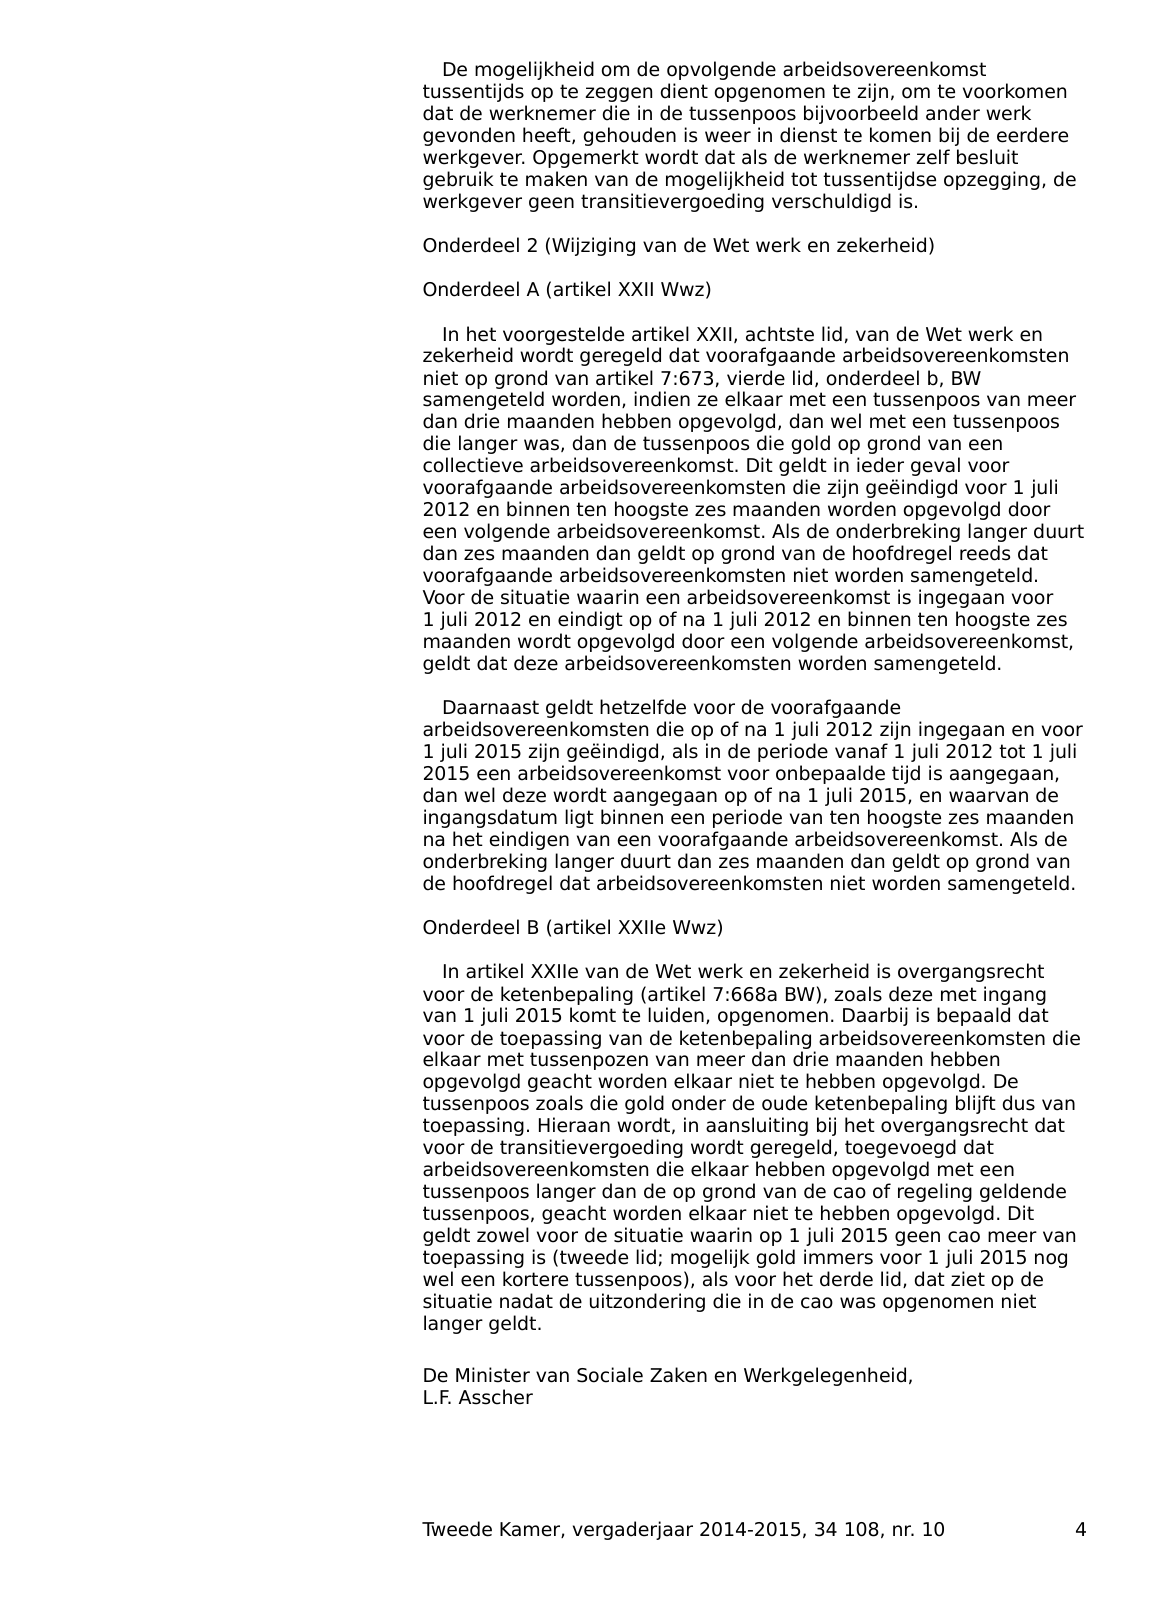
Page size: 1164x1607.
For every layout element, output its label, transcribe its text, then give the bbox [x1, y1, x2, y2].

text In het voorgestelde artikel XXII, achtste lid, van de Wet werk en zekerheid wordt geregeld dat voorafgaande arbeidsovereenkomsten niet op grond van artikel 7:673, vierde lid, onderdeel b, BW samengeteld worden, indien ze elkaar met een tussenpoos van meer dan drie maanden hebben opgevolgd, dan wel met een tussenpoos die langer was, dan de tussenpoos die gold op grond van een collectieve arbeidsovereenkomst. Dit geldt in ieder geval voor voorafgaande arbeidsovereenkomsten die zijn geëindigd voor 1 juli 2012 en binnen ten hoogste zes maanden worden opgevolgd door een volgende arbeidsovereenkomst. Als de onderbreking langer duurt dan zes maanden dan geldt op grond van de hoofdregel reeds dat voorafgaande arbeidsovereenkomsten niet worden samengeteld. Voor de situatie waarin een arbeidsovereenkomst is ingegaan voor 1 juli 2012 en eindigt op of na 1 juli 2012 en binnen ten hoogste zes maanden wordt opgevolgd door een volgende arbeidsovereenkomst, geldt dat deze arbeidsovereenkomsten worden samengeteld. [422, 323, 1087, 675]
text In artikel XXIIe van de Wet werk en zekerheid is overgangsrecht voor de ketenbepaling (artikel 7:668a BW), zoals deze met ingang van 1 juli 2015 komt te luiden, opgenomen. Daarbij is bepaald dat voor de toepassing van de ketenbepaling arbeidsovereenkomsten die elkaar met tussenpozen van meer dan drie maanden hebben opgevolgd geacht worden elkaar niet te hebben opgevolgd. De tussenpoos zoals die gold onder de oude ketenbepaling blijft dus van toepassing. Hieraan wordt, in aansluiting bij het overgangsrecht dat voor de transitievergoeding wordt geregeld, toegevoegd dat arbeidsovereenkomsten die elkaar hebben opgevolgd met een tussenpoos langer dan de op grond van de cao of regeling geldende tussenpoos, geacht worden elkaar niet te hebben opgevolgd. Dit geldt zowel voor de situatie waarin op 1 juli 2015 geen cao meer van toepassing is (tweede lid; mogelijk gold immers voor 1 juli 2015 nog wel een kortere tussenpoos), als voor het derde lid, dat ziet op de situatie nadat de uitzondering die in de cao was opgenomen niet langer geldt. [422, 961, 1087, 1335]
subtitle Onderdeel A (artikel XXII Wwz) [422, 279, 1087, 301]
text Daarnaast geldt hetzelfde voor de voorafgaande arbeidsovereenkomsten die op of na 1 juli 2012 zijn ingegaan en voor 1 juli 2015 zijn geëindigd, als in de periode vanaf 1 juli 2012 tot 1 juli 2015 een arbeidsovereenkomst voor onbepaalde tijd is aangegaan, dan wel deze wordt aangegaan op of na 1 juli 2015, en waarvan de ingangsdatum ligt binnen een periode van ten hoogste zes maanden na het eindigen van een voorafgaande arbeidsovereenkomst. Als de onderbreking langer duurt dan zes maanden dan geldt op grond van de hoofdregel dat arbeidsovereenkomsten niet worden samengeteld. [422, 697, 1087, 895]
subtitle Onderdeel 2 (Wijziging van de Wet werk en zekerheid) [422, 235, 1087, 257]
text De mogelijkheid om de opvolgende arbeidsovereenkomst tussentijds op te zeggen dient opgenomen te zijn, om te voorkomen dat de werknemer die in de tussenpoos bijvoorbeeld ander werk gevonden heeft, gehouden is weer in dienst te komen bij de eerdere werkgever. Opgemerkt wordt dat als de werknemer zelf besluit gebruik te maken van de mogelijkheid tot tussentijdse opzegging, de werkgever geen transitievergoeding verschuldigd is. [422, 59, 1087, 213]
text De Minister van Sociale Zaken en Werkgelegenheid, L.F. Asscher [422, 1365, 1087, 1409]
subtitle Onderdeel B (artikel XXIIe Wwz) [422, 917, 1087, 939]
